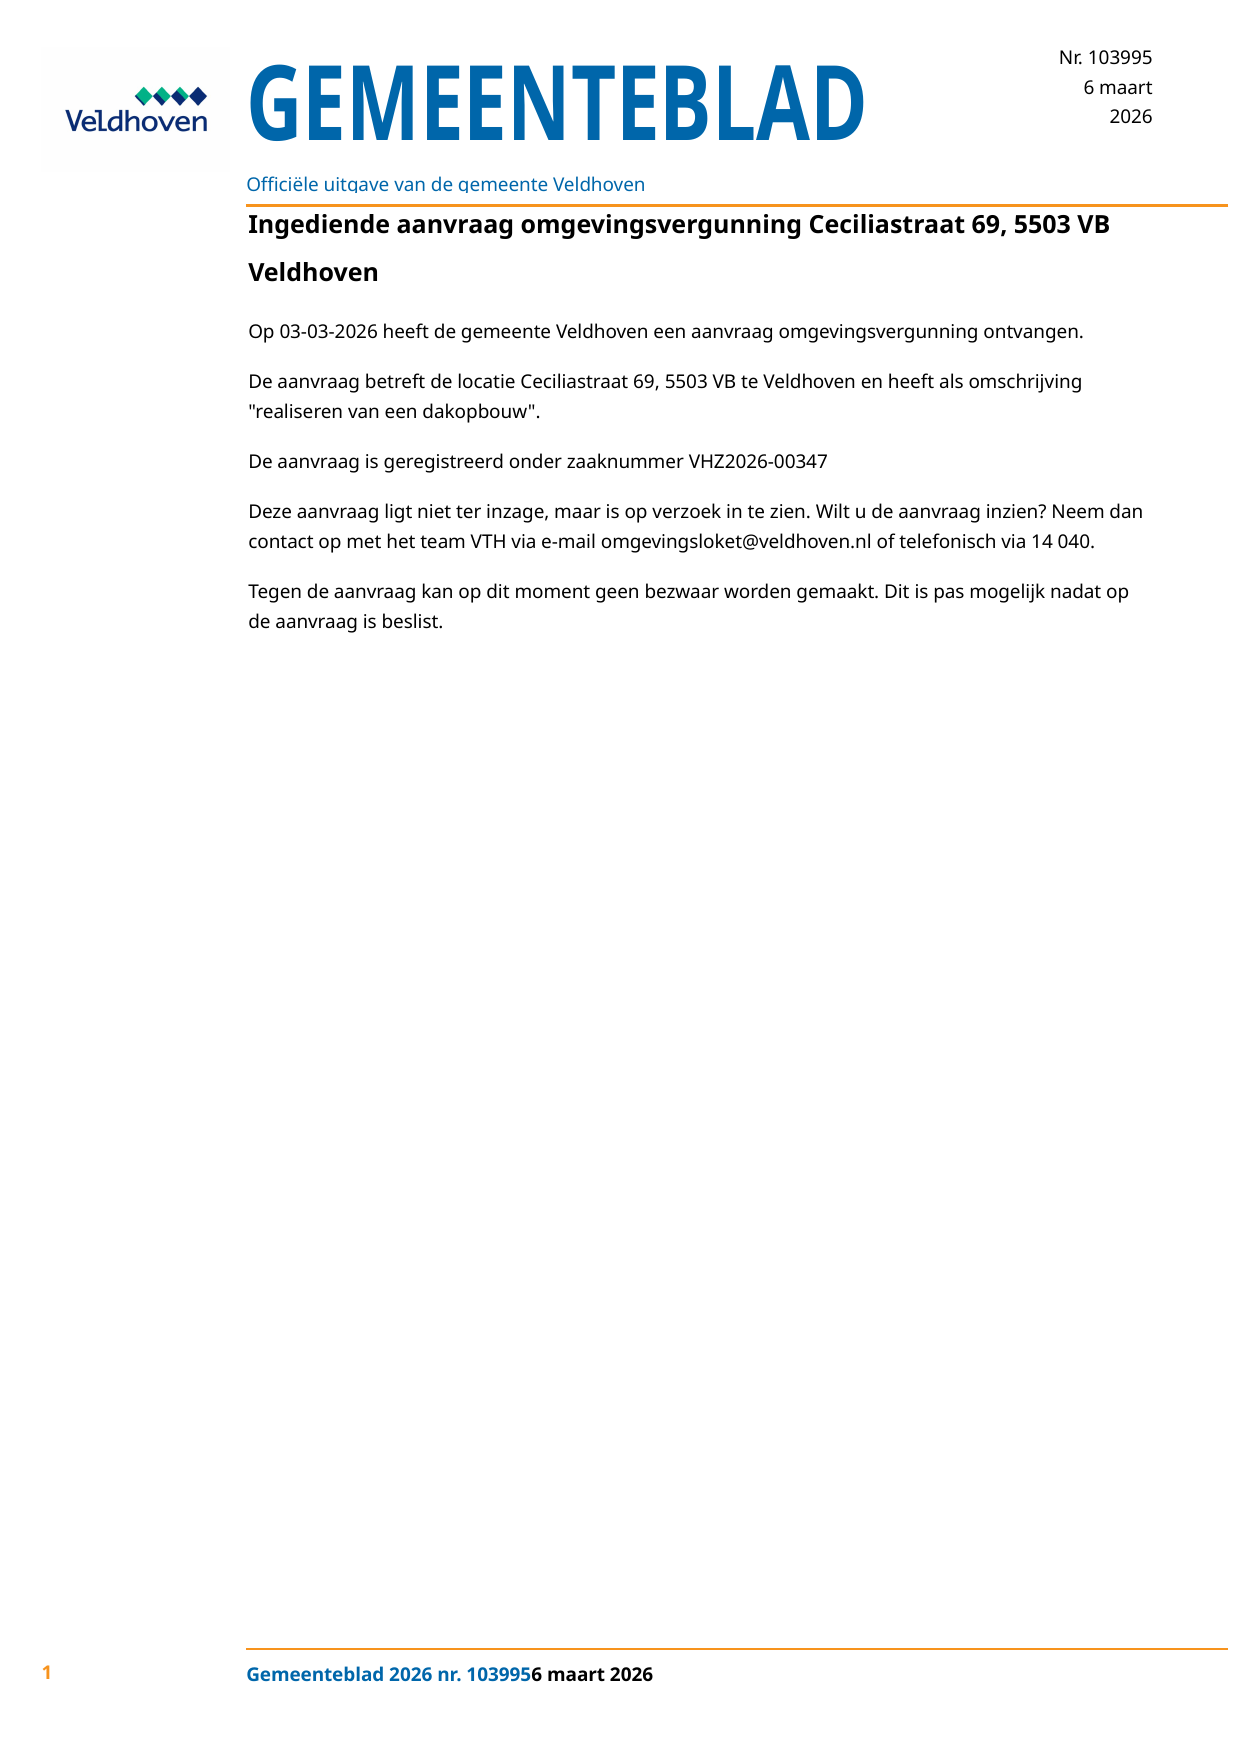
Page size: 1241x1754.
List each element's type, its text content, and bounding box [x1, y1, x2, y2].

text De aanvraag betreft de locatie Ceciliastraat 69, 5503 VB te Veldhoven en heeft als omschrijving "realiseren van een dakopbouw". [248, 368, 1152, 424]
picture [41, 47, 231, 172]
text Ingediende aanvraag omgevingsvergunning Ceciliastraat 69, 5503 VB Veldhoven [248, 207, 1152, 288]
text Tegen de aanvraag kan op dit moment geen bezwaar worden gemaakt. Dit is pas mogelijk nadat op de aanvraag is beslist. [248, 579, 1152, 634]
text De aanvraag is geregistreerd onder zaaknummer VHZ2026-00347 [248, 448, 1152, 474]
text Deze aanvraag ligt niet ter inzage, maar is op verzoek in te zien. Wilt u de aanvraag inzien? Neem dan contact op met het team VTH via e-mail omgevingsloket@veldhoven.nl of telefonisch via 14 040. [248, 499, 1152, 554]
text Op 03-03-2026 heeft de gemeente Veldhoven een aanvraag omgevingsvergunning ontvangen. [248, 318, 1152, 344]
